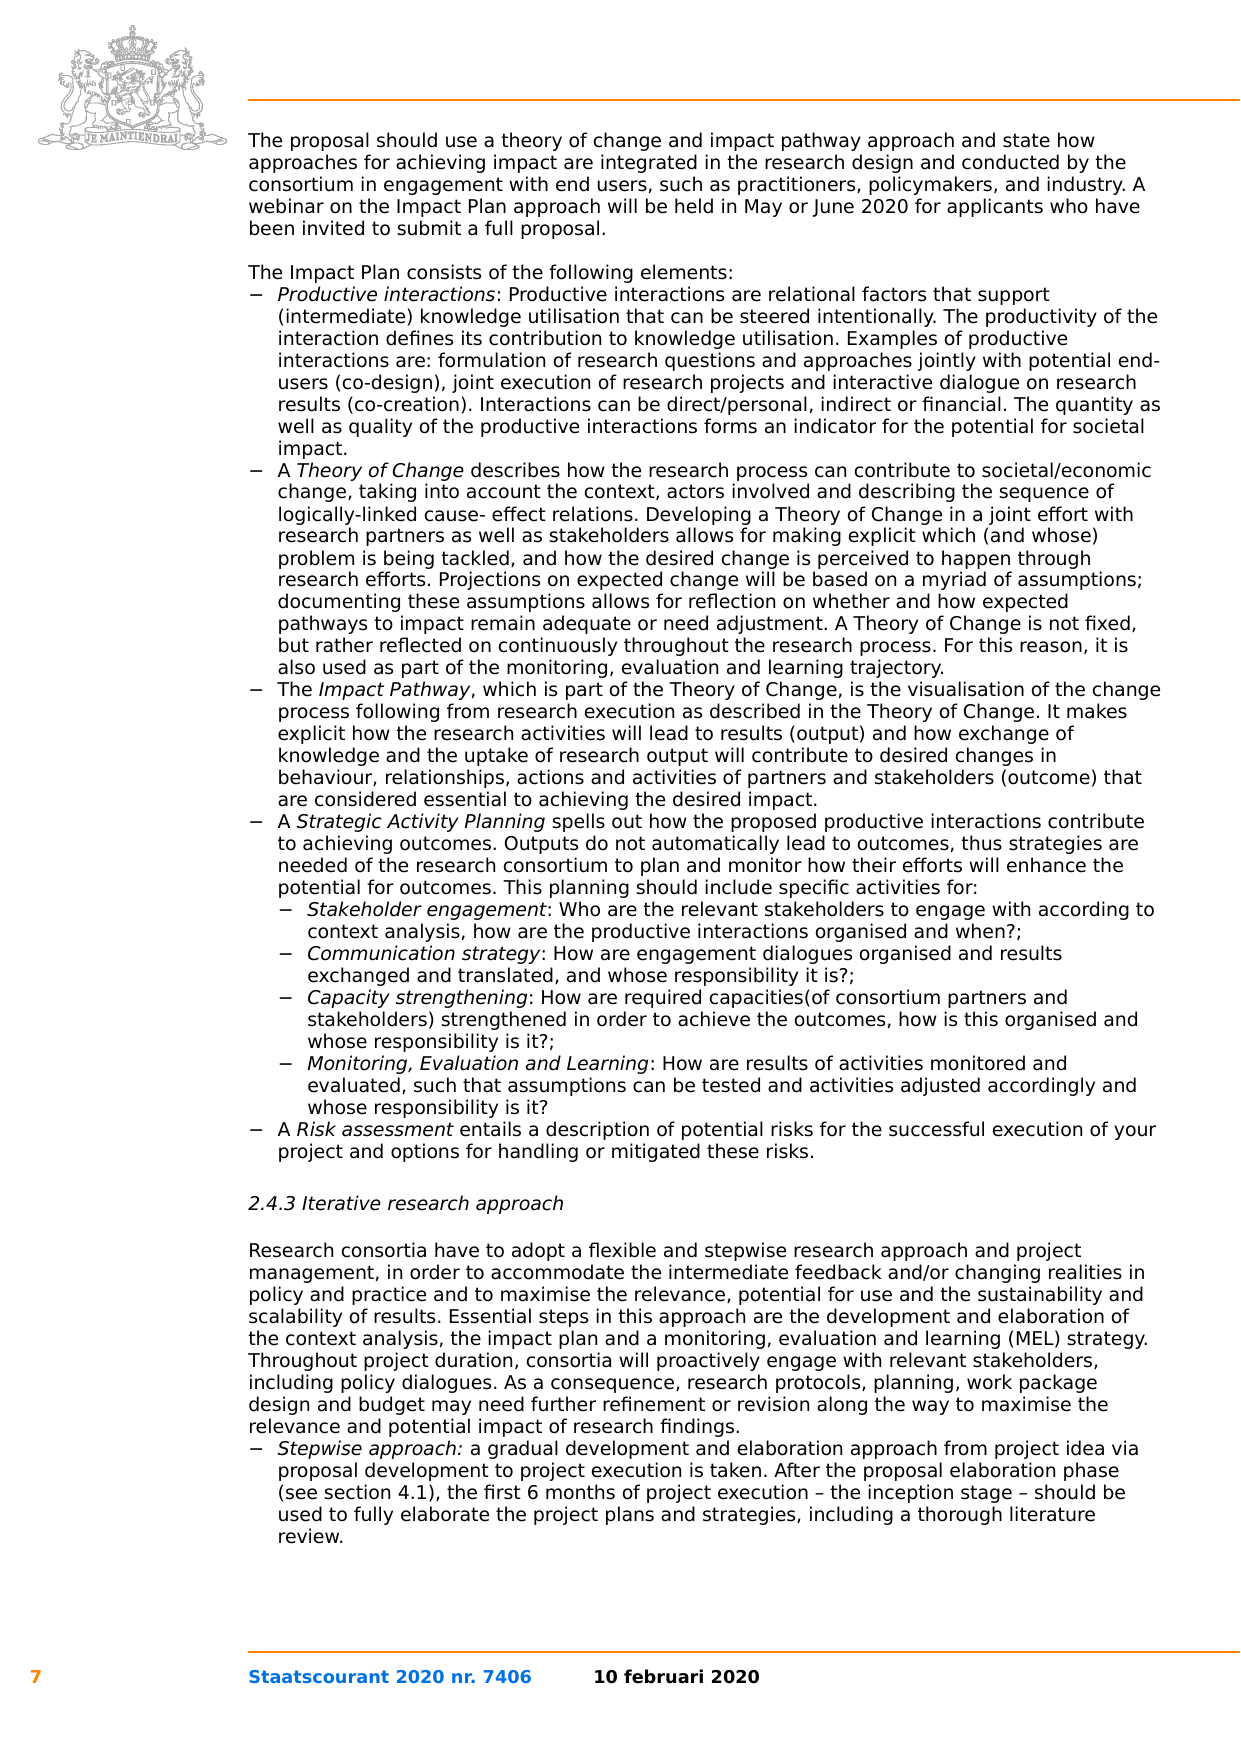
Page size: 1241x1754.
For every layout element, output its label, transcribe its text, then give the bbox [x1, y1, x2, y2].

subtitle 2.4.3 Iterative research approach [248, 1193, 1163, 1215]
text − Capacity strengthening: How are required capacities(of consortium partners and stakeholders) strengthened in order to achieve the outcomes, how is this organised and whose responsibility is it?; [278, 987, 1163, 1053]
text The proposal should use a theory of change and impact pathway approach and state how approaches for achieving impact are integrated in the research design and conducted by the consortium in engagement with end users, such as practitioners, policymakers, and industry. A webinar on the Impact Plan approach will be held in May or June 2020 for applicants who have been invited to submit a full proposal. [248, 130, 1163, 240]
text − Monitoring, Evaluation and Learning: How are results of activities monitored and evaluated, such that assumptions can be tested and activities adjusted accordingly and whose responsibility is it? [278, 1053, 1163, 1119]
text − A Theory of Change describes how the research process can contribute to societal/economic change, taking into account the context, actors involved and describing the sequence of logically-linked cause- effect relations. Developing a Theory of Change in a joint effort with research partners as well as stakeholders allows for making explicit which (and whose) problem is being tackled, and how the desired change is perceived to happen through research efforts. Projections on expected change will be based on a myriad of assumptions; documenting these assumptions allows for reflection on whether and how expected pathways to impact remain adequate or need adjustment. A Theory of Change is not fixed, but rather reflected on continuously throughout the research process. For this reason, it is also used as part of the monitoring, evaluation and learning trajectory. [248, 459, 1163, 679]
text − Stepwise approach: a gradual development and elaboration approach from project idea via proposal development to project execution is taken. After the proposal elaboration phase (see section 4.1), the first 6 months of project execution – the inception stage – should be used to fully elaborate the project plans and strategies, including a thorough literature review. [248, 1438, 1163, 1547]
text Research consortia have to adopt a flexible and stepwise research approach and project management, in order to accommodate the intermediate feedback and/or changing realities in policy and practice and to maximise the relevance, potential for use and the sustainability and scalability of results. Essential steps in this approach are the development and elaboration of the context analysis, the impact plan and a monitoring, evaluation and learning (MEL) strategy. Throughout project duration, consortia will proactively engage with relevant stakeholders, including policy dialogues. As a consequence, research protocols, planning, work package design and budget may need further refinement or revision along the way to maximise the relevance and potential impact of research findings. [248, 1240, 1163, 1438]
picture [38, 25, 227, 150]
text − The Impact Pathway, which is part of the Theory of Change, is the visualisation of the change process following from research execution as described in the Theory of Change. It makes explicit how the research activities will lead to results (output) and how exchange of knowledge and the uptake of research output will contribute to desired changes in behaviour, relationships, actions and activities of partners and stakeholders (outcome) that are considered essential to achieving the desired impact. [248, 679, 1163, 811]
text − A Strategic Activity Planning spells out how the proposed productive interactions contribute to achieving outcomes. Outputs do not automatically lead to outcomes, thus strategies are needed of the research consortium to plan and monitor how their efforts will enhance the potential for outcomes. This planning should include specific activities for: [248, 811, 1163, 899]
text − Productive interactions: Productive interactions are relational factors that support (intermediate) knowledge utilisation that can be steered intentionally. The productivity of the interaction defines its contribution to knowledge utilisation. Examples of productive interactions are: formulation of research questions and approaches jointly with potential end-users (co-design), joint execution of research projects and interactive dialogue on research results (co-creation). Interactions can be direct/personal, indirect or financial. The quantity as well as quality of the productive interactions forms an indicator for the potential for societal impact. [248, 284, 1163, 459]
text − Stakeholder engagement: Who are the relevant stakeholders to engage with according to context analysis, how are the productive interactions organised and when?; [278, 899, 1163, 943]
text The Impact Plan consists of the following elements: [248, 262, 1163, 284]
text − A Risk assessment entails a description of potential risks for the successful execution of your project and options for handling or mitigated these risks. [248, 1119, 1163, 1163]
text − Communication strategy: How are engagement dialogues organised and results exchanged and translated, and whose responsibility it is?; [278, 943, 1163, 987]
